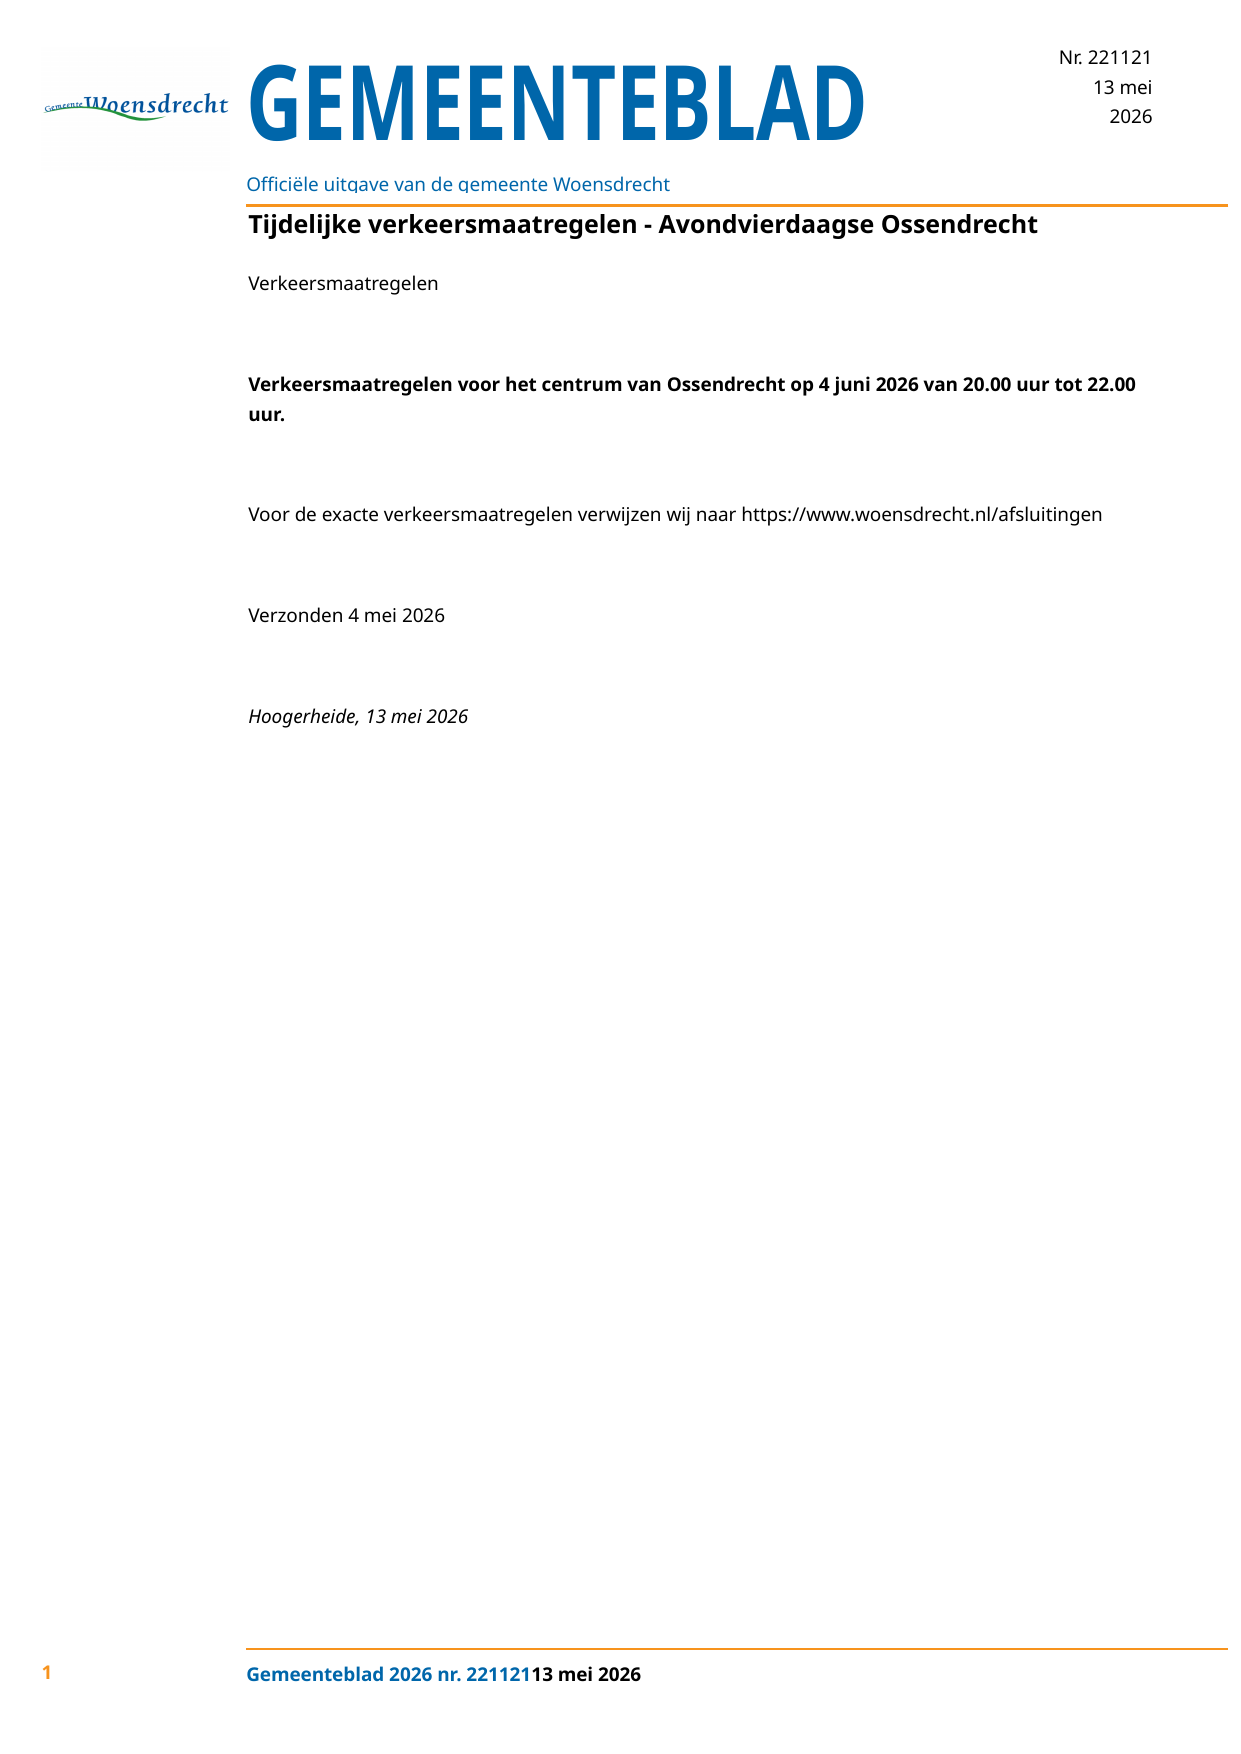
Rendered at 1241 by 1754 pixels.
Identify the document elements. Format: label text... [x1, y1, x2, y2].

text Voor de exacte verkeersmaatregelen verwijzen wij naar https://www.woensdrecht.nl/afsluitingen [248, 502, 1152, 527]
text Verkeersmaatregelen voor het centrum van Ossendrecht op 4 juni 2026 van 20.00 uur tot 22.00 uur. [248, 371, 1152, 426]
text Verkeersmaatregelen [248, 270, 1152, 296]
picture [41, 47, 231, 172]
text Hoogerheide, 13 mei 2026 [248, 703, 1152, 729]
text Tijdelijke verkeersmaatregelen - Avondvierdaagse Ossendrecht [248, 207, 1152, 241]
text Verzonden 4 mei 2026 [248, 602, 1152, 628]
